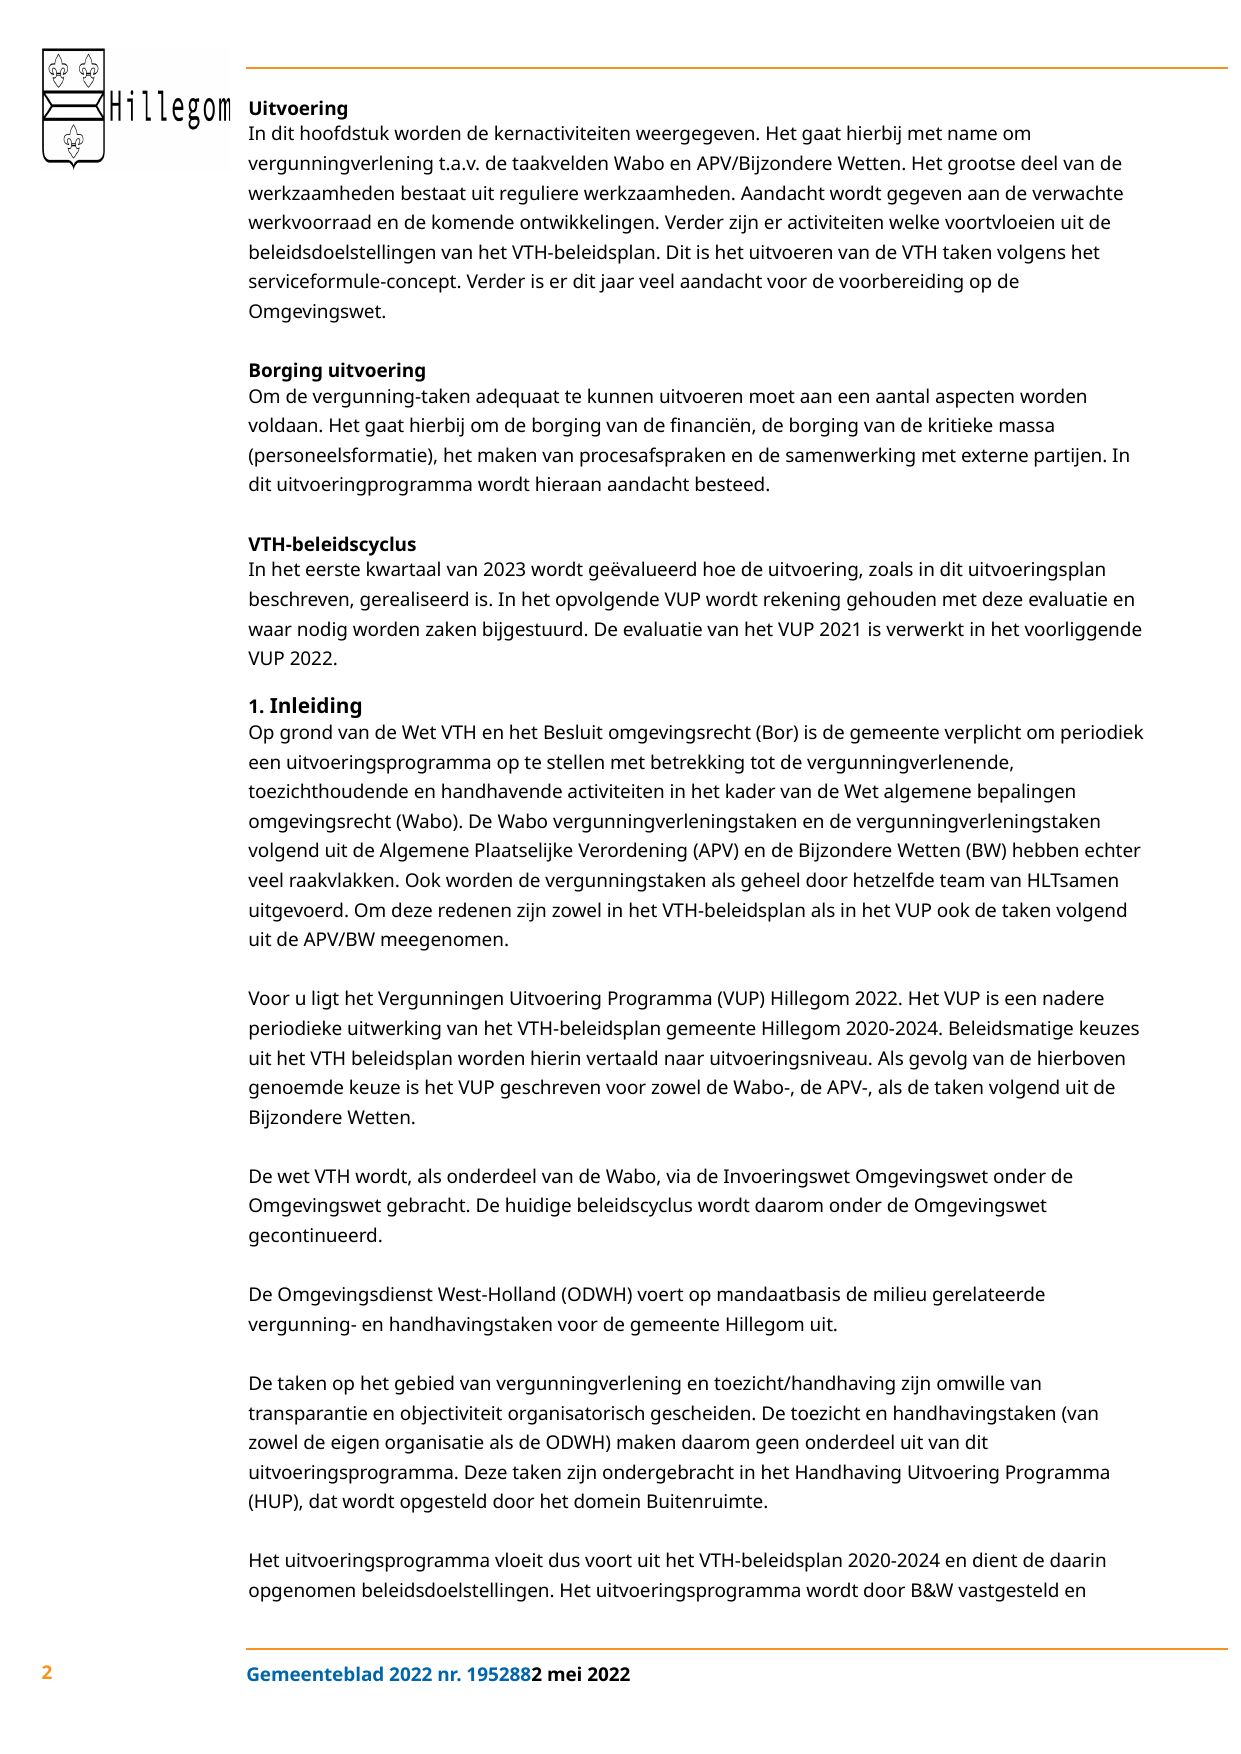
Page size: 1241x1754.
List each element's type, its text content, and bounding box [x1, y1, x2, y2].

text 1. Inleiding [248, 691, 1152, 719]
picture [41, 47, 231, 172]
text De Omgevingsdienst West-Holland (ODWH) voert op mandaatbasis de milieu gerelateerde vergunning- en handhavingstaken voor de gemeente Hillegom uit. [248, 1281, 1152, 1337]
text Borging uitvoering [248, 357, 1152, 383]
text Om de vergunning-taken adequaat te kunnen uitvoeren moet aan een aantal aspecten worden voldaan. Het gaat hierbij om de borging van de financiën, de borging van de kritieke massa (personeelsformatie), het maken van procesafspraken en de samenwerking met externe partijen. In dit uitvoeringprogramma wordt hieraan aandacht besteed. [248, 383, 1152, 497]
text Op grond van de Wet VTH en het Besluit omgevingsrecht (Bor) is de gemeente verplicht om periodiek een uitvoeringsprogramma op te stellen met betrekking tot de vergunningverlenende, toezichthoudende en handhavende activiteiten in het kader van de Wet algemene bepalingen omgevingsrecht (Wabo). De Wabo vergunningverleningstaken en de vergunningverleningstaken volgend uit de Algemene Plaatselijke Verordening (APV) en de Bijzondere Wetten (BW) hebben echter veel raakvlakken. Ook worden de vergunningstaken als geheel door hetzelfde team van HLTsamen uitgevoerd. Om deze redenen zijn zowel in het VTH-beleidsplan als in het VUP ook de taken volgend uit de APV/BW meegenomen. [248, 719, 1152, 952]
text Voor u ligt het Vergunningen Uitvoering Programma (VUP) Hillegom 2022. Het VUP is een nadere periodieke uitwerking van het VTH-beleidsplan gemeente Hillegom 2020-2024. Beleidsmatige keuzes uit het VTH beleidsplan worden hierin vertaald naar uitvoeringsniveau. Als gevolg van de hierboven genoemde keuze is het VUP geschreven voor zowel de Wabo-, de APV-, als de taken volgend uit de Bijzondere Wetten. [248, 986, 1152, 1130]
text De wet VTH wordt, als onderdeel van de Wabo, via de Invoeringswet Omgevingswet onder de Omgevingswet gebracht. De huidige beleidscyclus wordt daarom onder de Omgevingswet gecontinueerd. [248, 1163, 1152, 1248]
text VTH-beleidscyclus [248, 531, 1152, 557]
text Het uitvoeringsprogramma vloeit dus voort uit het VTH-beleidsplan 2020-2024 en dient de daarin opgenomen beleidsdoelstellingen. Het uitvoeringsprogramma wordt door B&W vastgesteld en [248, 1548, 1152, 1603]
text De taken op het gebied van vergunningverlening en toezicht/handhaving zijn omwille van transparantie en objectiviteit organisatorisch gescheiden. De toezicht en handhavingstaken (van zowel de eigen organisatie als de ODWH) maken daarom geen onderdeel uit van dit uitvoeringsprogramma. Deze taken zijn ondergebracht in het Handhaving Uitvoering Programma (HUP), dat wordt opgesteld door het domein Buitenruimte. [248, 1370, 1152, 1514]
text In dit hoofdstuk worden de kernactiviteiten weergegeven. Het gaat hierbij met name om vergunningverlening t.a.v. de taakvelden Wabo en APV/Bijzondere Wetten. Het grootse deel van de werkzaamheden bestaat uit reguliere werkzaamheden. Aandacht wordt gegeven aan de verwachte werkvoorraad en de komende ontwikkelingen. Verder zijn er activiteiten welke voortvloeien uit de beleidsdoelstellingen van het VTH-beleidsplan. Dit is het uitvoeren van de VTH taken volgens het serviceformule-concept. Verder is er dit jaar veel aandacht voor de voorbereiding op de Omgevingswet. [248, 121, 1152, 324]
text In het eerste kwartaal van 2023 wordt geëvalueerd hoe de uitvoering, zoals in dit uitvoeringsplan beschreven, gerealiseerd is. In het opvolgende VUP wordt rekening gehouden met deze evaluatie en waar nodig worden zaken bijgestuurd. De evaluatie van het VUP 2021 is verwerkt in het voorliggende VUP 2022. [248, 557, 1152, 671]
text Uitvoering [248, 95, 1152, 121]
